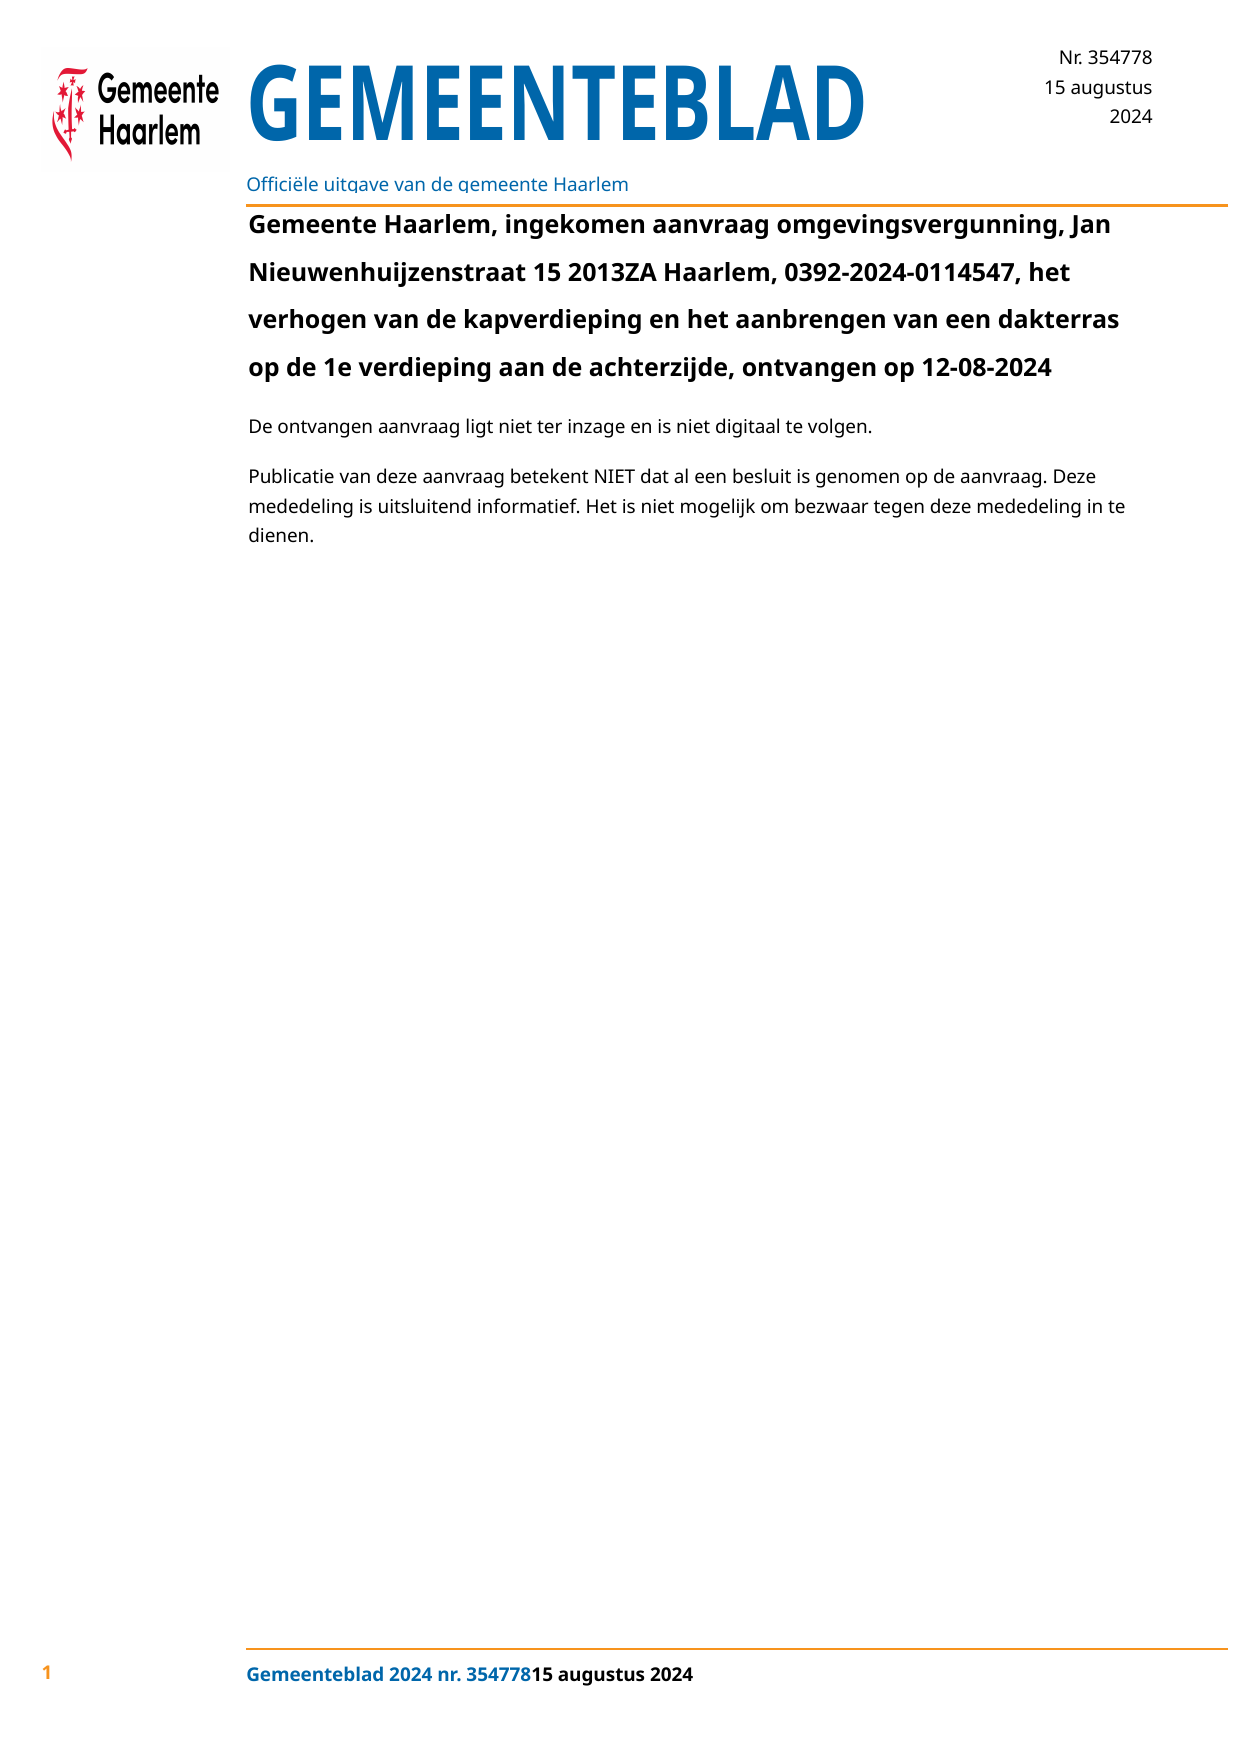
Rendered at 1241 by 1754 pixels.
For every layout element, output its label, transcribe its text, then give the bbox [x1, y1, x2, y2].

picture [41, 47, 231, 172]
text Gemeente Haarlem, ingekomen aanvraag omgevingsvergunning, Jan Nieuwenhuijzenstraat 15 2013ZA Haarlem, 0392-2024-0114547, het verhogen van de kapverdieping en het aanbrengen van een dakterras op de 1e verdieping aan de achterzijde, ontvangen op 12-08-2024 [248, 207, 1152, 384]
text Publicatie van deze aanvraag betekent NIET dat al een besluit is genomen op de aanvraag. Deze mededeling is uitsluitend informatief. Het is niet mogelijk om bezwaar tegen deze mededeling in te dienen. [248, 463, 1152, 548]
text De ontvangen aanvraag ligt niet ter inzage en is niet digitaal te volgen. [248, 413, 1152, 439]
